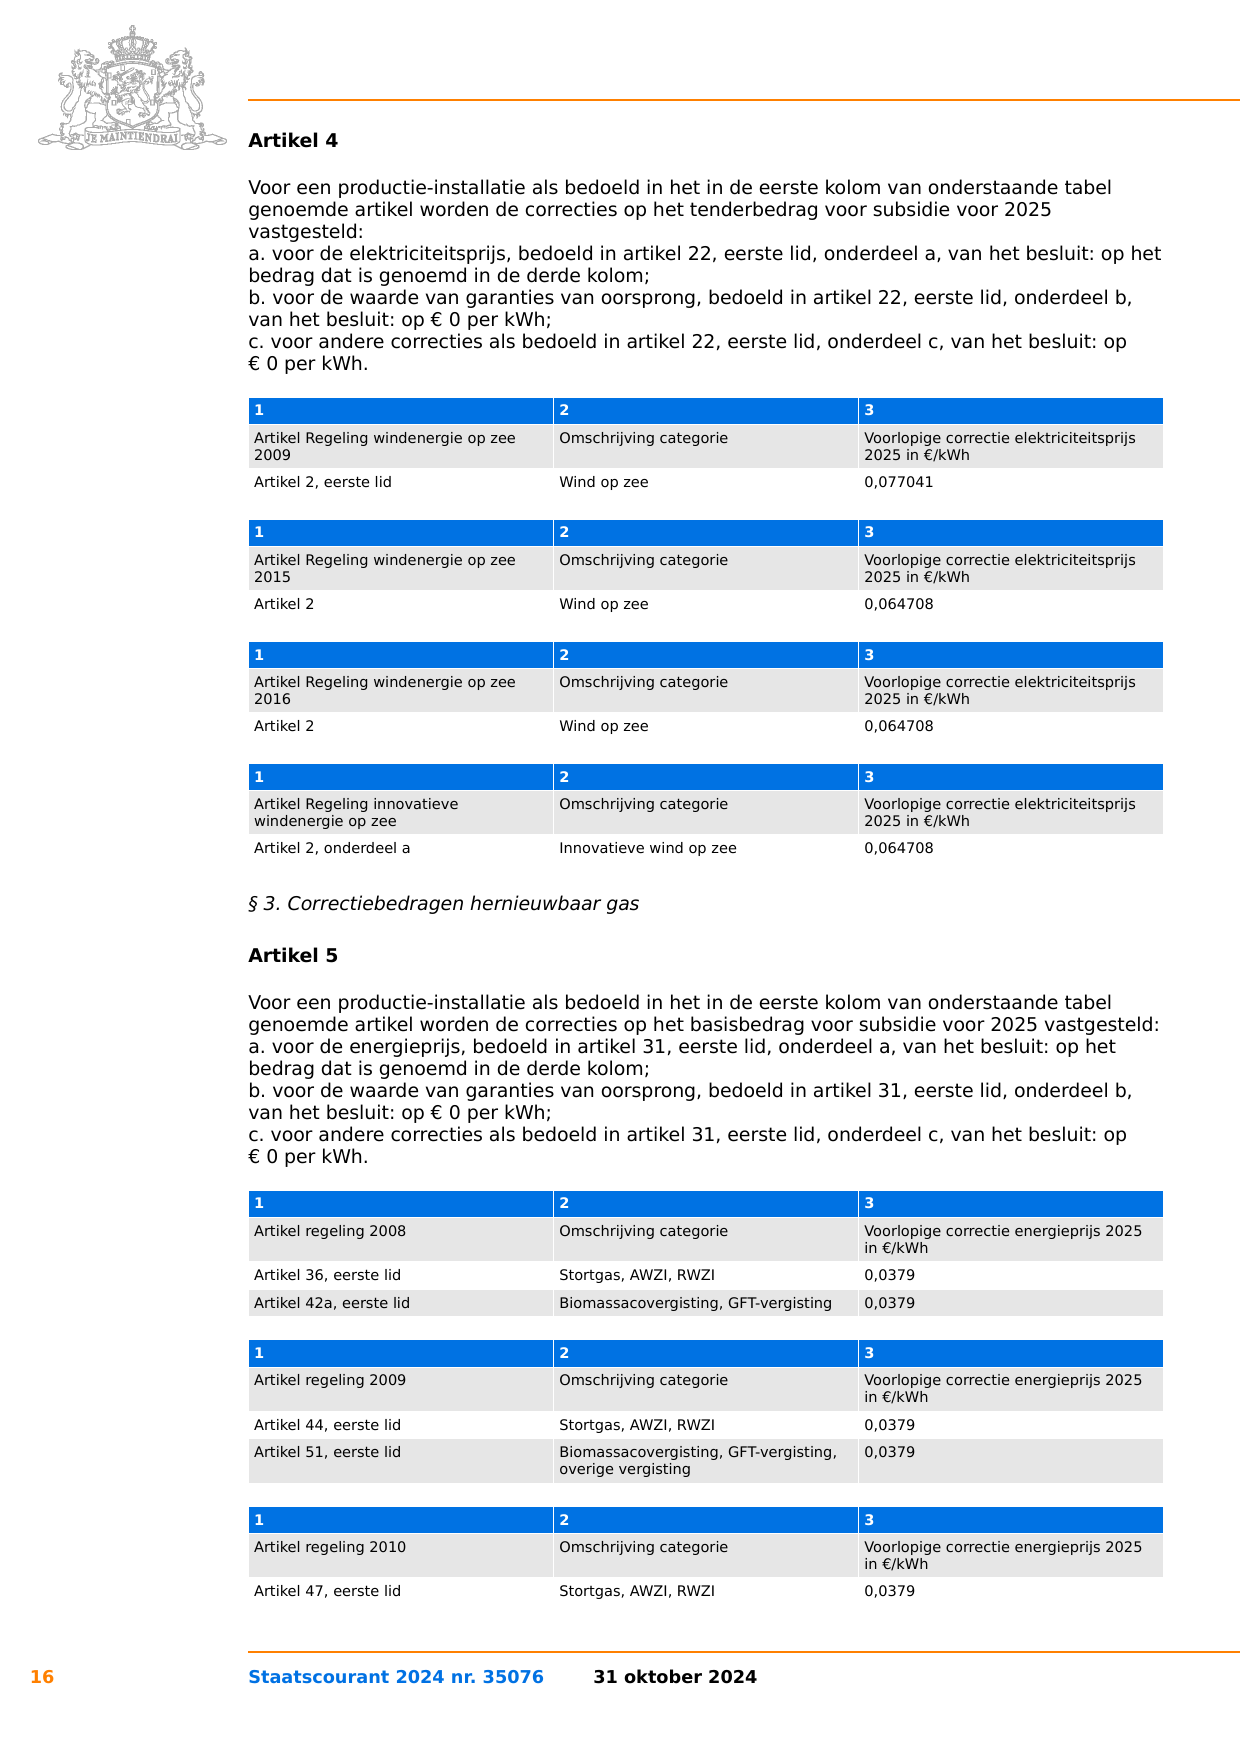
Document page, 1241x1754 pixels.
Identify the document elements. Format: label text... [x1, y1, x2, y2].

table_header 3 [859, 642, 1163, 668]
table_header 2 [554, 520, 858, 546]
table_cell Artikel 2, onderdeel a [249, 836, 553, 862]
picture [38, 25, 227, 150]
table_cell Voorlopige correctie energieprijs 2025 in €/kWh [859, 1534, 1163, 1577]
table_cell Stortgas, AWZI, RWZI [554, 1263, 858, 1289]
table_cell Voorlopige correctie energieprijs 2025 in €/kWh [859, 1368, 1163, 1411]
table_cell 0,064708 [859, 836, 1163, 862]
text b. voor de waarde van garanties van oorsprong, bedoeld in artikel 22, eerste lid, onderdeel b, van het besluit: op € 0 per kWh; [248, 287, 1163, 331]
table_header 3 [859, 398, 1163, 424]
table_cell Artikel Regeling innovatieve windenergie op zee [249, 791, 553, 834]
subtitle Artikel 5 [248, 945, 1163, 967]
table_cell Artikel 51, eerste lid [249, 1439, 553, 1483]
table_cell Artikel 44, eerste lid [249, 1412, 553, 1438]
table_cell Innovatieve wind op zee [554, 836, 858, 862]
table_cell Artikel Regeling windenergie op zee 2016 [249, 669, 553, 712]
table_cell 0,0379 [859, 1290, 1163, 1316]
table_cell Biomassacovergisting, GFT-vergisting [554, 1290, 858, 1316]
table_cell 0,0379 [859, 1412, 1163, 1438]
table_cell Artikel 47, eerste lid [249, 1579, 553, 1605]
text a. voor de energieprijs, bedoeld in artikel 31, eerste lid, onderdeel a, van het besluit: op het bedrag dat is genoemd in de derde kolom; [248, 1036, 1163, 1080]
table_cell Omschrijving categorie [554, 1534, 858, 1577]
table_cell 0,064708 [859, 714, 1163, 740]
table_cell Omschrijving categorie [554, 791, 858, 834]
table_cell Omschrijving categorie [554, 1218, 858, 1261]
table_header 3 [859, 1507, 1163, 1533]
table_cell Omschrijving categorie [554, 547, 858, 590]
table_cell Voorlopige correctie elektriciteitsprijs 2025 in €/kWh [859, 425, 1163, 468]
table_cell Artikel regeling 2009 [249, 1368, 553, 1411]
text a. voor de elektriciteitsprijs, bedoeld in artikel 22, eerste lid, onderdeel a, van het besluit: op het bedrag dat is genoemd in de derde kolom; [248, 243, 1163, 287]
table_cell Artikel 2 [249, 591, 553, 618]
text c. voor andere correcties als bedoeld in artikel 31, eerste lid, onderdeel c, van het besluit: op € 0 per kWh. [248, 1124, 1163, 1168]
table_cell Omschrijving categorie [554, 425, 858, 468]
table_header 3 [859, 520, 1163, 546]
table_cell Voorlopige correctie energieprijs 2025 in €/kWh [859, 1218, 1163, 1261]
text Voor een productie-installatie als bedoeld in het in de eerste kolom van onderstaande tabel genoemde artikel worden de correcties op het tenderbedrag voor subsidie voor 2025 vastgesteld: [248, 177, 1163, 243]
table_cell Biomassacovergisting, GFT-vergisting, overige vergisting [554, 1439, 858, 1483]
table_cell Wind op zee [554, 469, 858, 496]
table_cell Voorlopige correctie elektriciteitsprijs 2025 in €/kWh [859, 547, 1163, 590]
table_cell Artikel Regeling windenergie op zee 2015 [249, 547, 553, 590]
table_header 1 [249, 1507, 553, 1533]
text c. voor andere correcties als bedoeld in artikel 22, eerste lid, onderdeel c, van het besluit: op € 0 per kWh. [248, 331, 1163, 375]
table_header 1 [249, 642, 553, 668]
table_header 2 [554, 1340, 858, 1367]
table_cell Artikel 36, eerste lid [249, 1263, 553, 1289]
table_cell 0,0379 [859, 1579, 1163, 1605]
table_header 1 [249, 520, 553, 546]
table_header 2 [554, 1191, 858, 1217]
table_cell 0,0379 [859, 1263, 1163, 1289]
table_cell Voorlopige correctie elektriciteitsprijs 2025 in €/kWh [859, 669, 1163, 712]
table_cell Stortgas, AWZI, RWZI [554, 1579, 858, 1605]
table_cell Stortgas, AWZI, RWZI [554, 1412, 858, 1438]
table_header 3 [859, 1340, 1163, 1367]
table_cell Voorlopige correctie elektriciteitsprijs 2025 in €/kWh [859, 791, 1163, 834]
table_header 1 [249, 398, 553, 424]
table_cell Wind op zee [554, 591, 858, 618]
table_cell Artikel 2, eerste lid [249, 469, 553, 496]
table_cell Wind op zee [554, 714, 858, 740]
subtitle § 3. Correctiebedragen hernieuwbaar gas [248, 893, 1163, 915]
table_cell Artikel 42a, eerste lid [249, 1290, 553, 1316]
table_cell Artikel regeling 2008 [249, 1218, 553, 1261]
table_cell 0,077041 [859, 469, 1163, 496]
table_cell Omschrijving categorie [554, 669, 858, 712]
table_cell 0,0379 [859, 1439, 1163, 1483]
text Voor een productie-installatie als bedoeld in het in de eerste kolom van onderstaande tabel genoemde artikel worden de correcties op het basisbedrag voor subsidie voor 2025 vastgesteld: [248, 992, 1163, 1036]
table_header 1 [249, 764, 553, 790]
table_header 1 [249, 1340, 553, 1367]
table_cell 0,064708 [859, 591, 1163, 618]
table_header 2 [554, 764, 858, 790]
text b. voor de waarde van garanties van oorsprong, bedoeld in artikel 31, eerste lid, onderdeel b, van het besluit: op € 0 per kWh; [248, 1080, 1163, 1124]
subtitle Artikel 4 [248, 130, 1163, 152]
table_header 3 [859, 1191, 1163, 1217]
table_cell Omschrijving categorie [554, 1368, 858, 1411]
table_header 3 [859, 764, 1163, 790]
table_cell Artikel Regeling windenergie op zee 2009 [249, 425, 553, 468]
table_cell Artikel 2 [249, 714, 553, 740]
table_header 1 [249, 1191, 553, 1217]
table_header 2 [554, 1507, 858, 1533]
table_header 2 [554, 398, 858, 424]
table_header 2 [554, 642, 858, 668]
table_cell Artikel regeling 2010 [249, 1534, 553, 1577]
